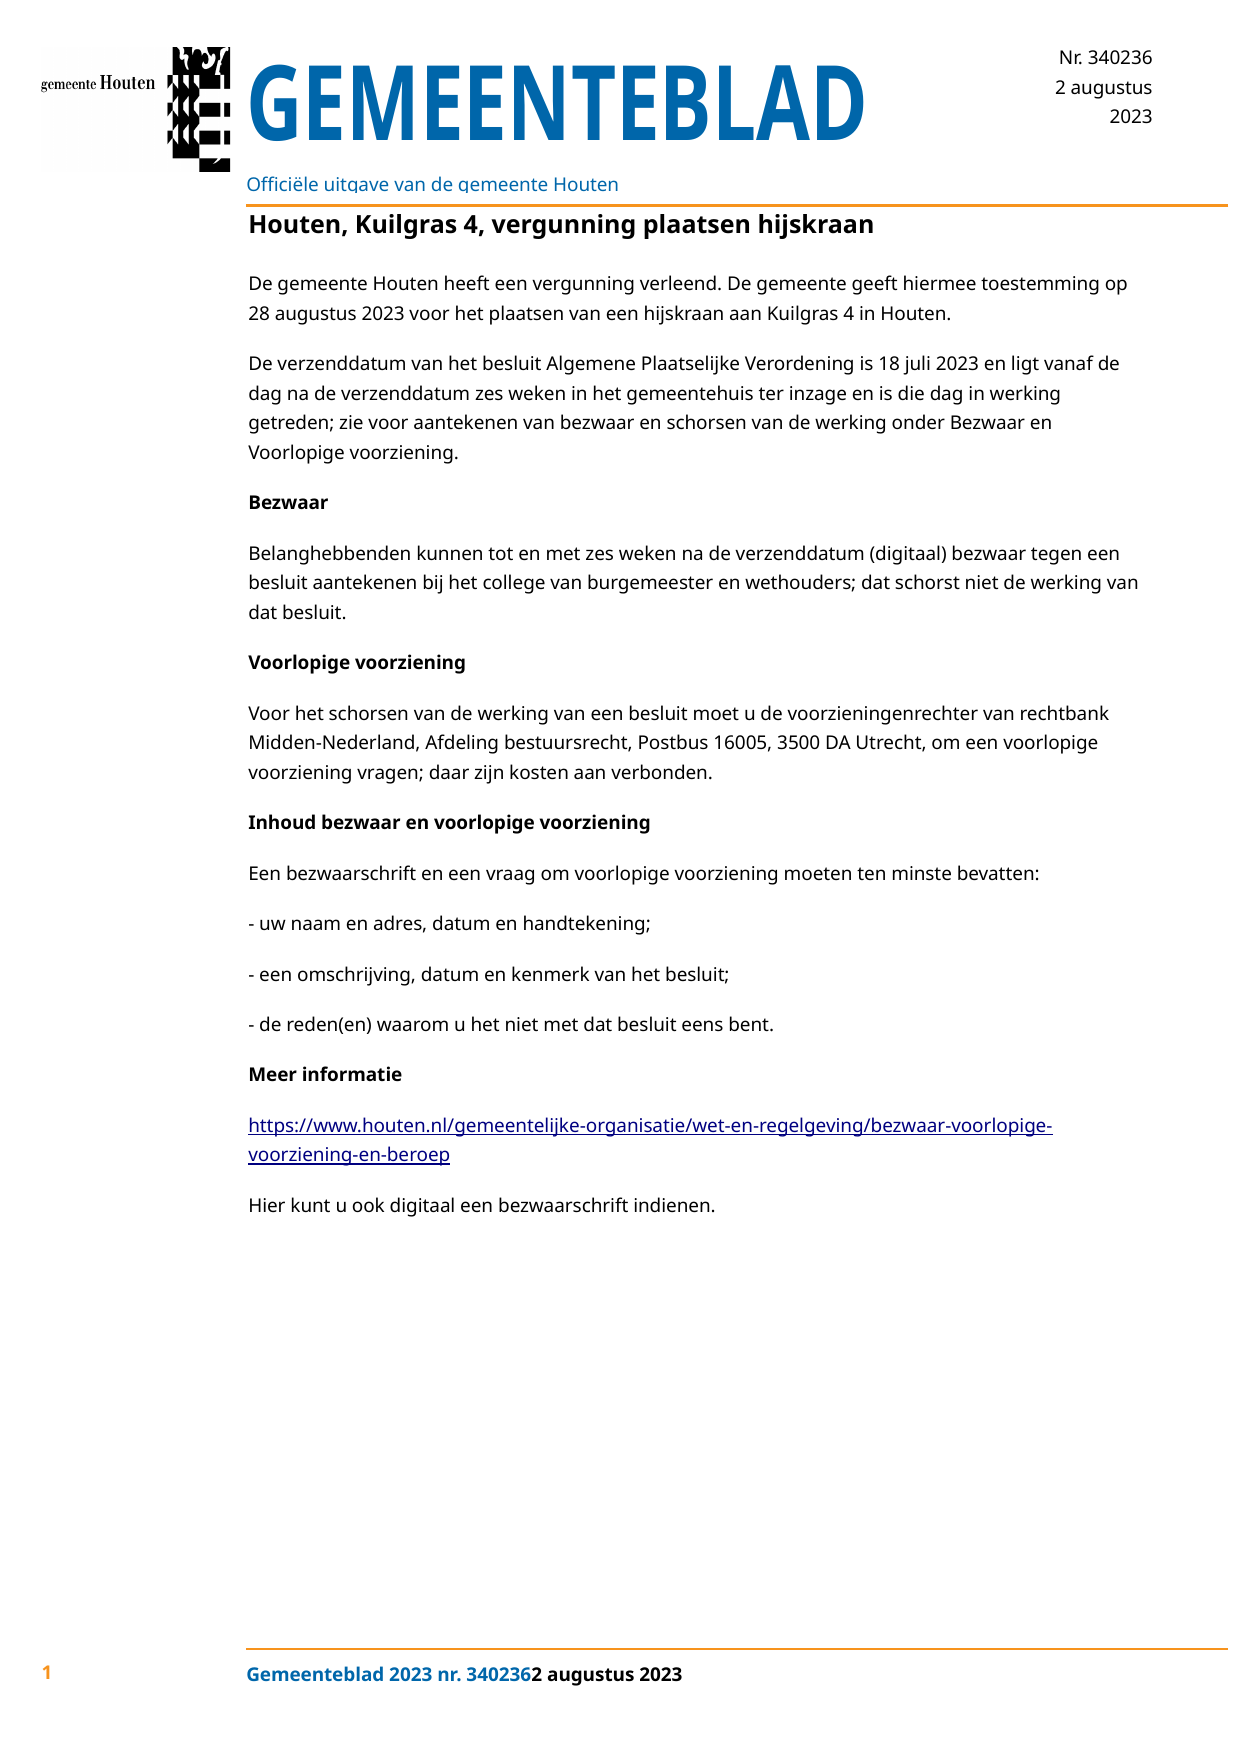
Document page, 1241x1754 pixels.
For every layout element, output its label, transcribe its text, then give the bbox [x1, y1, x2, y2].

text Belanghebbenden kunnen tot en met zes weken na de verzenddatum (digitaal) bezwaar tegen een besluit aantekenen bij het college van burgemeester en wethouders; dat schorst niet de werking van dat besluit. [248, 540, 1152, 625]
text - een omschrijving, datum en kenmerk van het besluit; [248, 961, 1152, 986]
text Voorlopige voorziening [248, 649, 1152, 675]
text De gemeente Houten heeft een vergunning verleend. De gemeente geeft hiermee toestemming op 28 augustus 2023 voor het plaatsen van een hijskraan aan Kuilgras 4 in Houten. [248, 270, 1152, 326]
text - uw naam en adres, datum en handtekening; [248, 910, 1152, 936]
text Inhoud bezwaar en voorlopige voorziening [248, 809, 1152, 835]
text https://www.houten.nl/gemeentelijke-organisatie/wet-en-regelgeving/bezwaar-voorlopige-voorziening-en-beroep [248, 1112, 1152, 1167]
picture [41, 47, 231, 172]
text De verzenddatum van het besluit Algemene Plaatselijke Verordening is 18 juli 2023 en ligt vanaf de dag na de verzenddatum zes weken in het gemeentehuis ter inzage en is die dag in werking getreden; zie voor aantekenen van bezwaar en schorsen van de werking onder Bezwaar en Voorlopige voorziening. [248, 350, 1152, 465]
text Meer informatie [248, 1062, 1152, 1087]
text Voor het schorsen van de werking van een besluit moet u de voorzieningenrechter van rechtbank Midden-Nederland, Afdeling bestuursrecht, Postbus 16005, 3500 DA Utrecht, om een voorlopige voorziening vragen; daar zijn kosten aan verbonden. [248, 700, 1152, 785]
text Een bezwaarschrift en een vraag om voorlopige voorziening moeten ten minste bevatten: [248, 860, 1152, 886]
text - de reden(en) waarom u het niet met dat besluit eens bent. [248, 1011, 1152, 1037]
text Bezwaar [248, 489, 1152, 515]
text Houten, Kuilgras 4, vergunning plaatsen hijskraan [248, 207, 1152, 241]
text Hier kunt u ook digitaal een bezwaarschrift indienen. [248, 1192, 1152, 1218]
